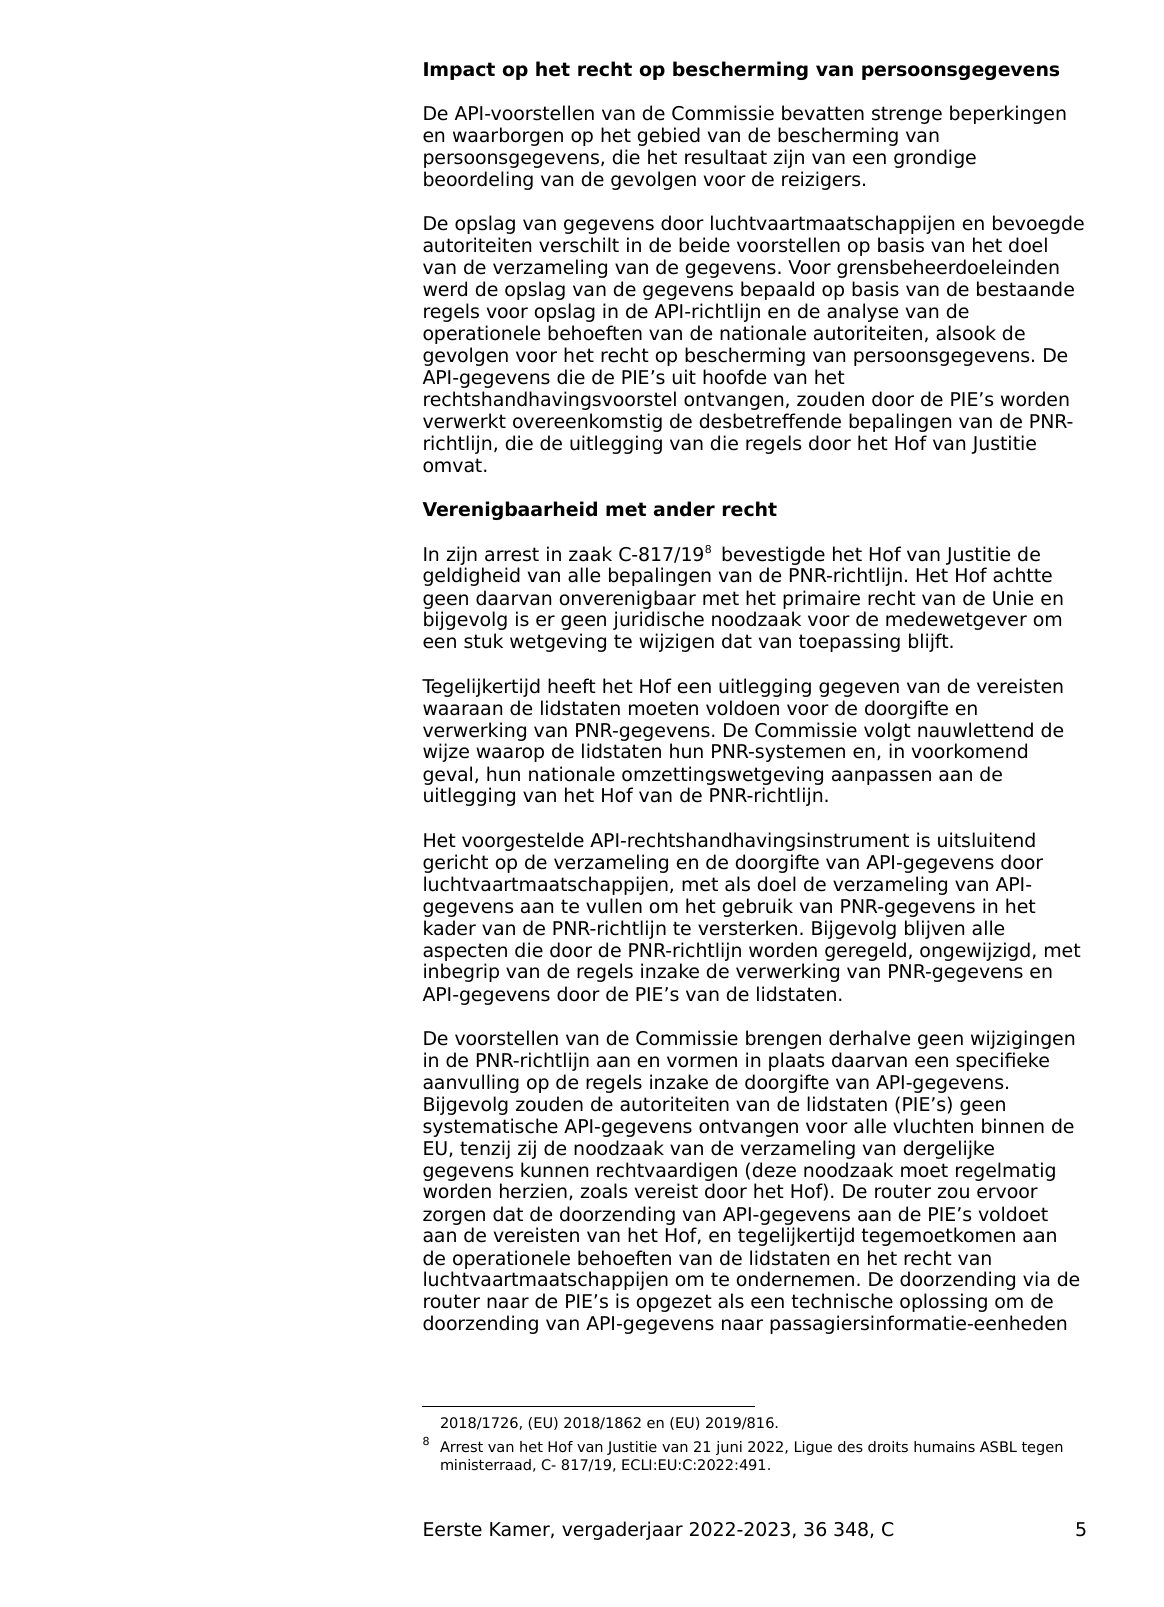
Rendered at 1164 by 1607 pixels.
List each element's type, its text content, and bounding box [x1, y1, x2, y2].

text De voorstellen van de Commissie brengen derhalve geen wijzigingen in de PNR-richtlijn aan en vormen in plaats daarvan een specifieke aanvulling op de regels inzake de doorgifte van API-gegevens. Bijgevolg zouden de autoriteiten van de lidstaten (PIE’s) geen systematische API-gegevens ontvangen voor alle vluchten binnen de EU, tenzij zij de noodzaak van de verzameling van dergelijke gegevens kunnen rechtvaardigen (deze noodzaak moet regelmatig worden herzien, zoals vereist door het Hof). De router zou ervoor zorgen dat de doorzending van API-gegevens aan de PIE’s voldoet aan de vereisten van het Hof, en tegelijkertijd tegemoetkomen aan de operationele behoeften van de lidstaten en het recht van luchtvaartmaatschappijen om te ondernemen. De doorzending via de router naar de PIE’s is opgezet als een technische oplossing om de doorzending van API-gegevens naar passagiersinformatie-eenheden [422, 1028, 1087, 1335]
text 2018/1726, (EU) 2018/1862 en (EU) 2019/816. [422, 1416, 1087, 1432]
text De opslag van gegevens door luchtvaartmaatschappijen en bevoegde autoriteiten verschilt in de beide voorstellen op basis van het doel van de verzameling van de gegevens. Voor grensbeheerdoeleinden werd de opslag van de gegevens bepaald op basis van de bestaande regels voor opslag in de API-richtlijn en de analyse van de operationele behoeften van de nationale autoriteiten, alsook de gevolgen voor het recht op bescherming van persoonsgegevens. De API-gegevens die de PIE’s uit hoofde van het rechtshandhavingsvoorstel ontvangen, zouden door de PIE’s worden verwerkt overeenkomstig de desbetreffende bepalingen van de PNR-richtlijn, die de uitlegging van die regels door het Hof van Justitie omvat. [422, 213, 1087, 477]
subtitle Impact op het recht op bescherming van persoonsgegevens [422, 59, 1087, 81]
text De API-voorstellen van de Commissie bevatten strenge beperkingen en waarborgen op het gebied van de bescherming van persoonsgegevens, die het resultaat zijn van een grondige beoordeling van de gevolgen voor de reizigers. [422, 103, 1087, 191]
text Tegelijkertijd heeft het Hof een uitlegging gegeven van de vereisten waaraan de lidstaten moeten voldoen voor de doorgifte en verwerking van PNR-gegevens. De Commissie volgt nauwlettend de wijze waarop de lidstaten hun PNR-systemen en, in voorkomend geval, hun nationale omzettingswetgeving aanpassen aan de uitlegging van het Hof van de PNR-richtlijn. [422, 676, 1087, 807]
text Het voorgestelde API-rechtshandhavingsinstrument is uitsluitend gericht op de verzameling en de doorgifte van API-gegevens door luchtvaartmaatschappijen, met als doel de verzameling van API-gegevens aan te vullen om het gebruik van PNR-gegevens in het kader van de PNR-richtlijn te versterken. Bijgevolg blijven alle aspecten die door de PNR-richtlijn worden geregeld, ongewijzigd, met inbegrip van de regels inzake de verwerking van PNR-gegevens en API-gegevens door de PIE’s van de lidstaten. [422, 829, 1087, 1005]
text Arrest van het Hof van Justitie van 21 juni 2022, Ligue des droits humains ASBL tegen ministerraad, C- 817/19, ECLI:EU:C:2022:491. [422, 1435, 1087, 1474]
text In zijn arrest in zaak C-817/19 bevestigde het Hof van Justitie de geldigheid van alle bepalingen van de PNR-richtlijn. Het Hof achtte geen daarvan onverenigbaar met het primaire recht van de Unie en bijgevolg is er geen juridische noodzaak voor de medewetgever om een stuk wetgeving te wijzigen dat van toepassing blijft. [422, 543, 1087, 653]
subtitle Verenigbaarheid met ander recht [422, 499, 1087, 521]
